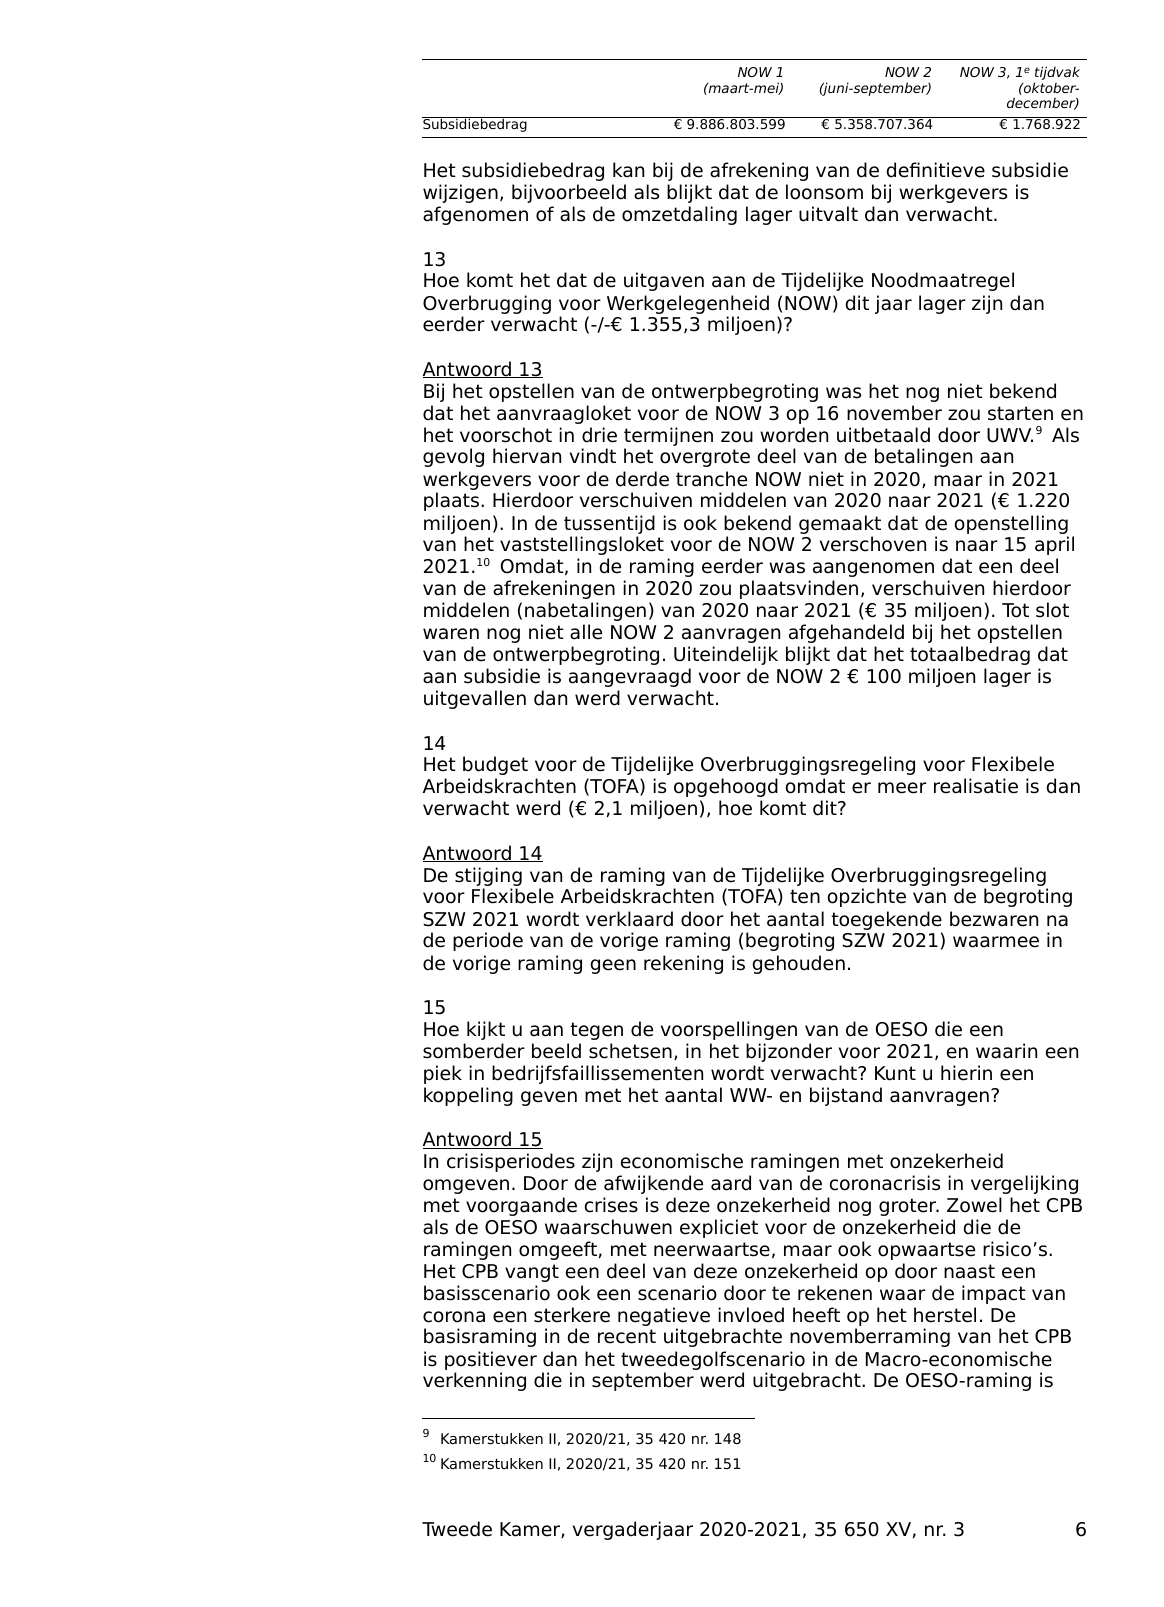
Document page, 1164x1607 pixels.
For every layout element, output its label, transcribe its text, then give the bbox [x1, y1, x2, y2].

text Het subsidiebedrag kan bij de afrekening van de definitieve subsidie wijzigen, bijvoorbeeld als blijkt dat de loonsom bij werkgevers is afgenomen of als de omzetdaling lager uitvalt dan verwacht. [422, 160, 1087, 226]
table_header NOW 3, 1e tijdvak (oktober-december) [939, 60, 1087, 117]
table_cell € 5.358.707.364 [791, 118, 939, 137]
text Antwoord 15 [422, 1129, 1087, 1151]
text Bij het opstellen van de ontwerpbegroting was het nog niet bekend dat het aanvraagloket voor de NOW 3 op 16 november zou starten en het voorschot in drie termijnen zou worden uitbetaald door UWV. Als gevolg hiervan vindt het overgrote deel van de betalingen aan werkgevers voor de derde tranche NOW niet in 2020, maar in 2021 plaats. Hierdoor verschuiven middelen van 2020 naar 2021 (€ 1.220 miljoen). In de tussentijd is ook bekend gemaakt dat de openstelling van het vaststellingsloket voor de NOW 2 verschoven is naar 15 april 2021. Omdat, in de raming eerder was aangenomen dat een deel van de afrekeningen in 2020 zou plaatsvinden, verschuiven hierdoor middelen (nabetalingen) van 2020 naar 2021 (€ 35 miljoen). Tot slot waren nog niet alle NOW 2 aanvragen afgehandeld bij het opstellen van de ontwerpbegroting. Uiteindelijk blijkt dat het totaalbedrag dat aan subsidie is aangevraagd voor de NOW 2 € 100 miljoen lager is uitgevallen dan werd verwacht. [422, 381, 1087, 710]
text Kamerstukken II, 2020/21, 35 420 nr. 148 [422, 1427, 1087, 1449]
table_cell Subsidiebedrag [422, 118, 644, 137]
table_header NOW 2 (juni-september) [791, 60, 939, 117]
text Antwoord 13 [422, 358, 1087, 381]
text De stijging van de raming van de Tijdelijke Overbruggingsregeling voor Flexibele Arbeidskrachten (TOFA) ten opzichte van de begroting SZW 2021 wordt verklaard door het aantal toegekende bezwaren na de periode van de vorige raming (begroting SZW 2021) waarmee in de vorige raming geen rekening is gehouden. [422, 864, 1087, 974]
text In crisisperiodes zijn economische ramingen met onzekerheid omgeven. Door de afwijkende aard van de coronacrisis in vergelijking met voorgaande crises is deze onzekerheid nog groter. Zowel het CPB als de OESO waarschuwen expliciet voor de onzekerheid die de ramingen omgeeft, met neerwaartse, maar ook opwaartse risico’s. Het CPB vangt een deel van deze onzekerheid op door naast een basisscenario ook een scenario door te rekenen waar de impact van corona een sterkere negatieve invloed heeft op het herstel. De basisraming in de recent uitgebrachte novemberraming van het CPB is positiever dan het tweedegolfscenario in de Macro-economische verkenning die in september werd uitgebracht. De OESO-raming is [422, 1151, 1087, 1392]
text Hoe komt het dat de uitgaven aan de Tijdelijke Noodmaatregel Overbrugging voor Werkgelegenheid (NOW) dit jaar lager zijn dan eerder verwacht (-/-€ 1.355,3 miljoen)? [422, 270, 1087, 336]
table_cell € 1.768.922 [939, 118, 1087, 137]
text Antwoord 14 [422, 842, 1087, 864]
table_cell € 9.886.803.599 [644, 118, 791, 137]
text Kamerstukken II, 2020/21, 35 420 nr. 151 [422, 1452, 1087, 1474]
table_header [422, 60, 644, 117]
text 15 [422, 997, 1087, 1018]
text 14 [422, 732, 1087, 754]
text 13 [422, 248, 1087, 270]
text Het budget voor de Tijdelijke Overbruggingsregeling voor Flexibele Arbeidskrachten (TOFA) is opgehoogd omdat er meer realisatie is dan verwacht werd (€ 2,1 miljoen), hoe komt dit? [422, 754, 1087, 820]
table_header NOW 1 (maart-mei) [644, 60, 791, 117]
text Hoe kijkt u aan tegen de voorspellingen van de OESO die een somberder beeld schetsen, in het bijzonder voor 2021, en waarin een piek in bedrijfsfaillissementen wordt verwacht? Kunt u hierin een koppeling geven met het aantal WW- en bijstand aanvragen? [422, 1018, 1087, 1106]
